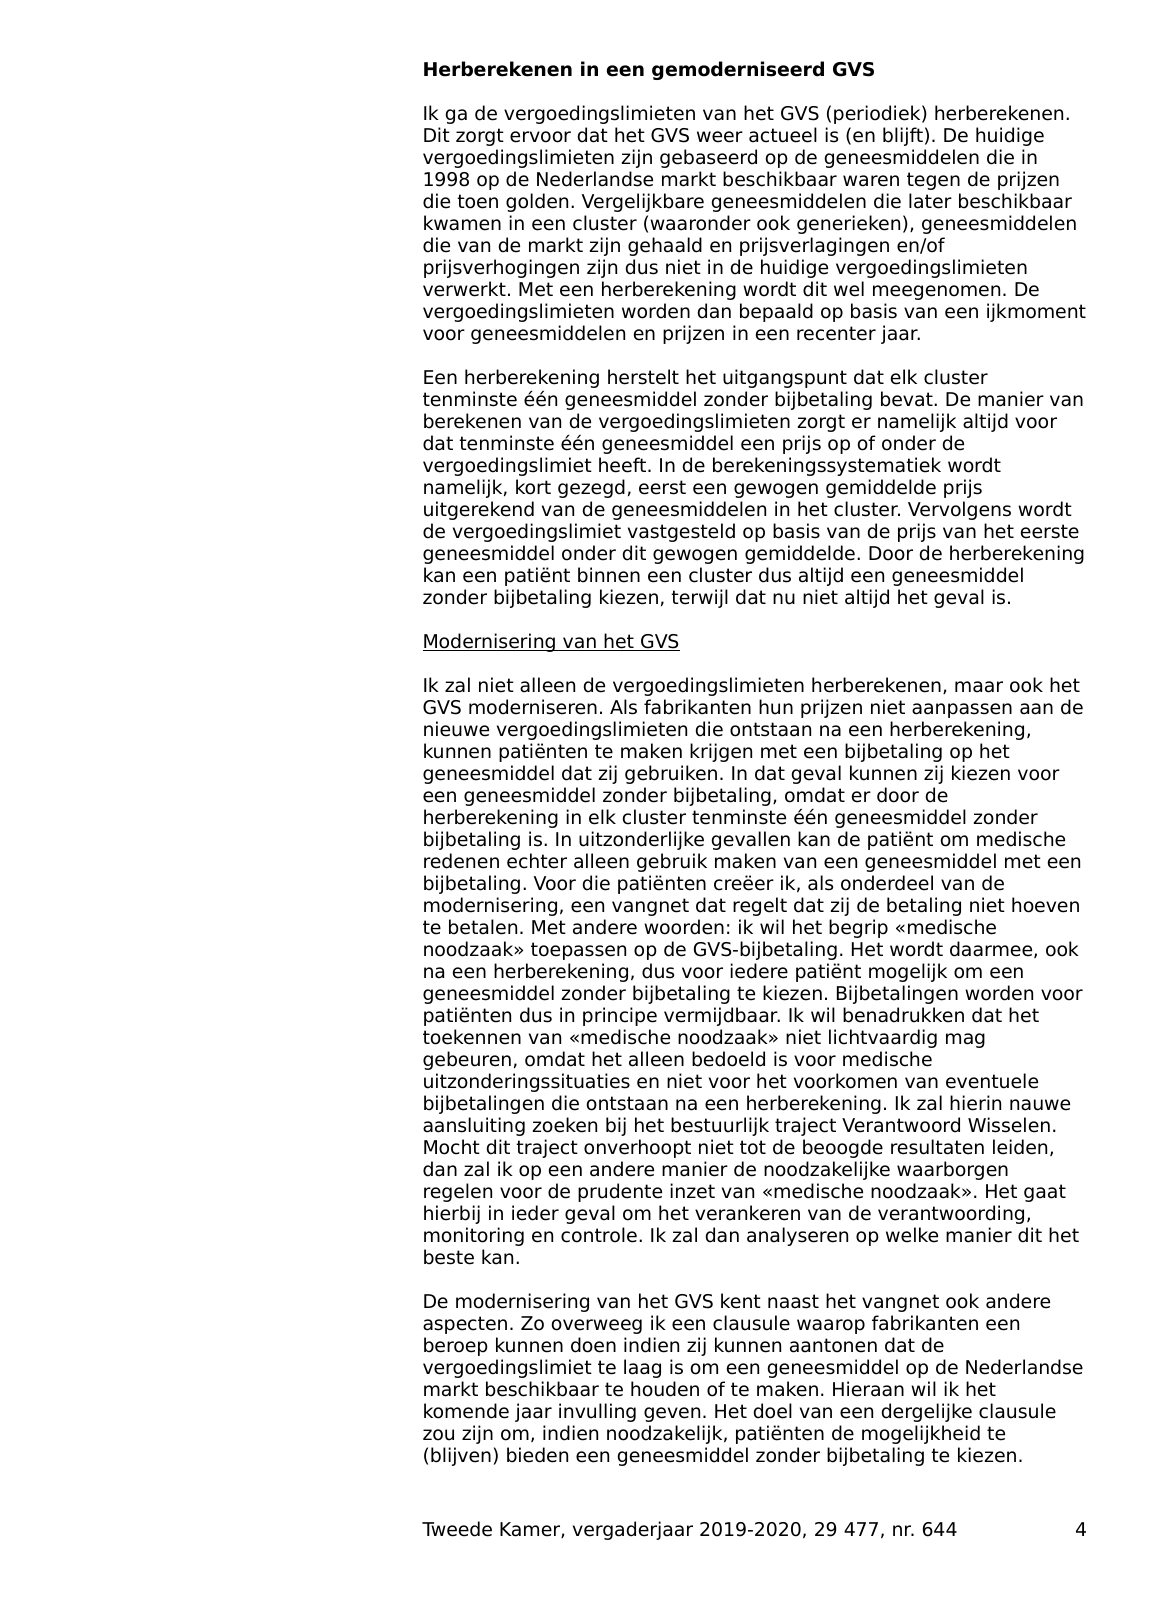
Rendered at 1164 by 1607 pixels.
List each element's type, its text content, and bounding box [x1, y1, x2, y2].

subtitle Herberekenen in een gemoderniseerd GVS [422, 59, 1087, 81]
text Ik ga de vergoedingslimieten van het GVS (periodiek) herberekenen. Dit zorgt ervoor dat het GVS weer actueel is (en blijft). De huidige vergoedingslimieten zijn gebaseerd op de geneesmiddelen die in 1998 op de Nederlandse markt beschikbaar waren tegen de prijzen die toen golden. Vergelijkbare geneesmiddelen die later beschikbaar kwamen in een cluster (waaronder ook generieken), geneesmiddelen die van de markt zijn gehaald en prijsverlagingen en/of prijsverhogingen zijn dus niet in de huidige vergoedingslimieten verwerkt. Met een herberekening wordt dit wel meegenomen. De vergoedingslimieten worden dan bepaald op basis van een ijkmoment voor geneesmiddelen en prijzen in een recenter jaar. [422, 103, 1087, 345]
text Ik zal niet alleen de vergoedingslimieten herberekenen, maar ook het GVS moderniseren. Als fabrikanten hun prijzen niet aanpassen aan de nieuwe vergoedingslimieten die ontstaan na een herberekening, kunnen patiënten te maken krijgen met een bijbetaling op het geneesmiddel dat zij gebruiken. In dat geval kunnen zij kiezen voor een geneesmiddel zonder bijbetaling, omdat er door de herberekening in elk cluster tenminste één geneesmiddel zonder bijbetaling is. In uitzonderlijke gevallen kan de patiënt om medische redenen echter alleen gebruik maken van een geneesmiddel met een bijbetaling. Voor die patiënten creëer ik, als onderdeel van de modernisering, een vangnet dat regelt dat zij de betaling niet hoeven te betalen. Met andere woorden: ik wil het begrip «medische noodzaak» toepassen op de GVS-bijbetaling. Het wordt daarmee, ook na een herberekening, dus voor iedere patiënt mogelijk om een geneesmiddel zonder bijbetaling te kiezen. Bijbetalingen worden voor patiënten dus in principe vermijdbaar. Ik wil benadrukken dat het toekennen van «medische noodzaak» niet lichtvaardig mag gebeuren, omdat het alleen bedoeld is voor medische uitzonderingssituaties en niet voor het voorkomen van eventuele bijbetalingen die ontstaan na een herberekening. Ik zal hierin nauwe aansluiting zoeken bij het bestuurlijk traject Verantwoord Wisselen. Mocht dit traject onverhoopt niet tot de beoogde resultaten leiden, dan zal ik op een andere manier de noodzakelijke waarborgen regelen voor de prudente inzet van «medische noodzaak». Het gaat hierbij in ieder geval om het verankeren van de verantwoording, monitoring en controle. Ik zal dan analyseren op welke manier dit het beste kan. [422, 675, 1087, 1269]
subtitle Modernisering van het GVS [422, 631, 1087, 653]
text De modernisering van het GVS kent naast het vangnet ook andere aspecten. Zo overweeg ik een clausule waarop fabrikanten een beroep kunnen doen indien zij kunnen aantonen dat de vergoedingslimiet te laag is om een geneesmiddel op de Nederlandse markt beschikbaar te houden of te maken. Hieraan wil ik het komende jaar invulling geven. Het doel van een dergelijke clausule zou zijn om, indien noodzakelijk, patiënten de mogelijkheid te (blijven) bieden een geneesmiddel zonder bijbetaling te kiezen. [422, 1291, 1087, 1467]
text Een herberekening herstelt het uitgangspunt dat elk cluster tenminste één geneesmiddel zonder bijbetaling bevat. De manier van berekenen van de vergoedingslimieten zorgt er namelijk altijd voor dat tenminste één geneesmiddel een prijs op of onder de vergoedingslimiet heeft. In de berekeningssystematiek wordt namelijk, kort gezegd, eerst een gewogen gemiddelde prijs uitgerekend van de geneesmiddelen in het cluster. Vervolgens wordt de vergoedingslimiet vastgesteld op basis van de prijs van het eerste geneesmiddel onder dit gewogen gemiddelde. Door de herberekening kan een patiënt binnen een cluster dus altijd een geneesmiddel zonder bijbetaling kiezen, terwijl dat nu niet altijd het geval is. [422, 367, 1087, 609]
